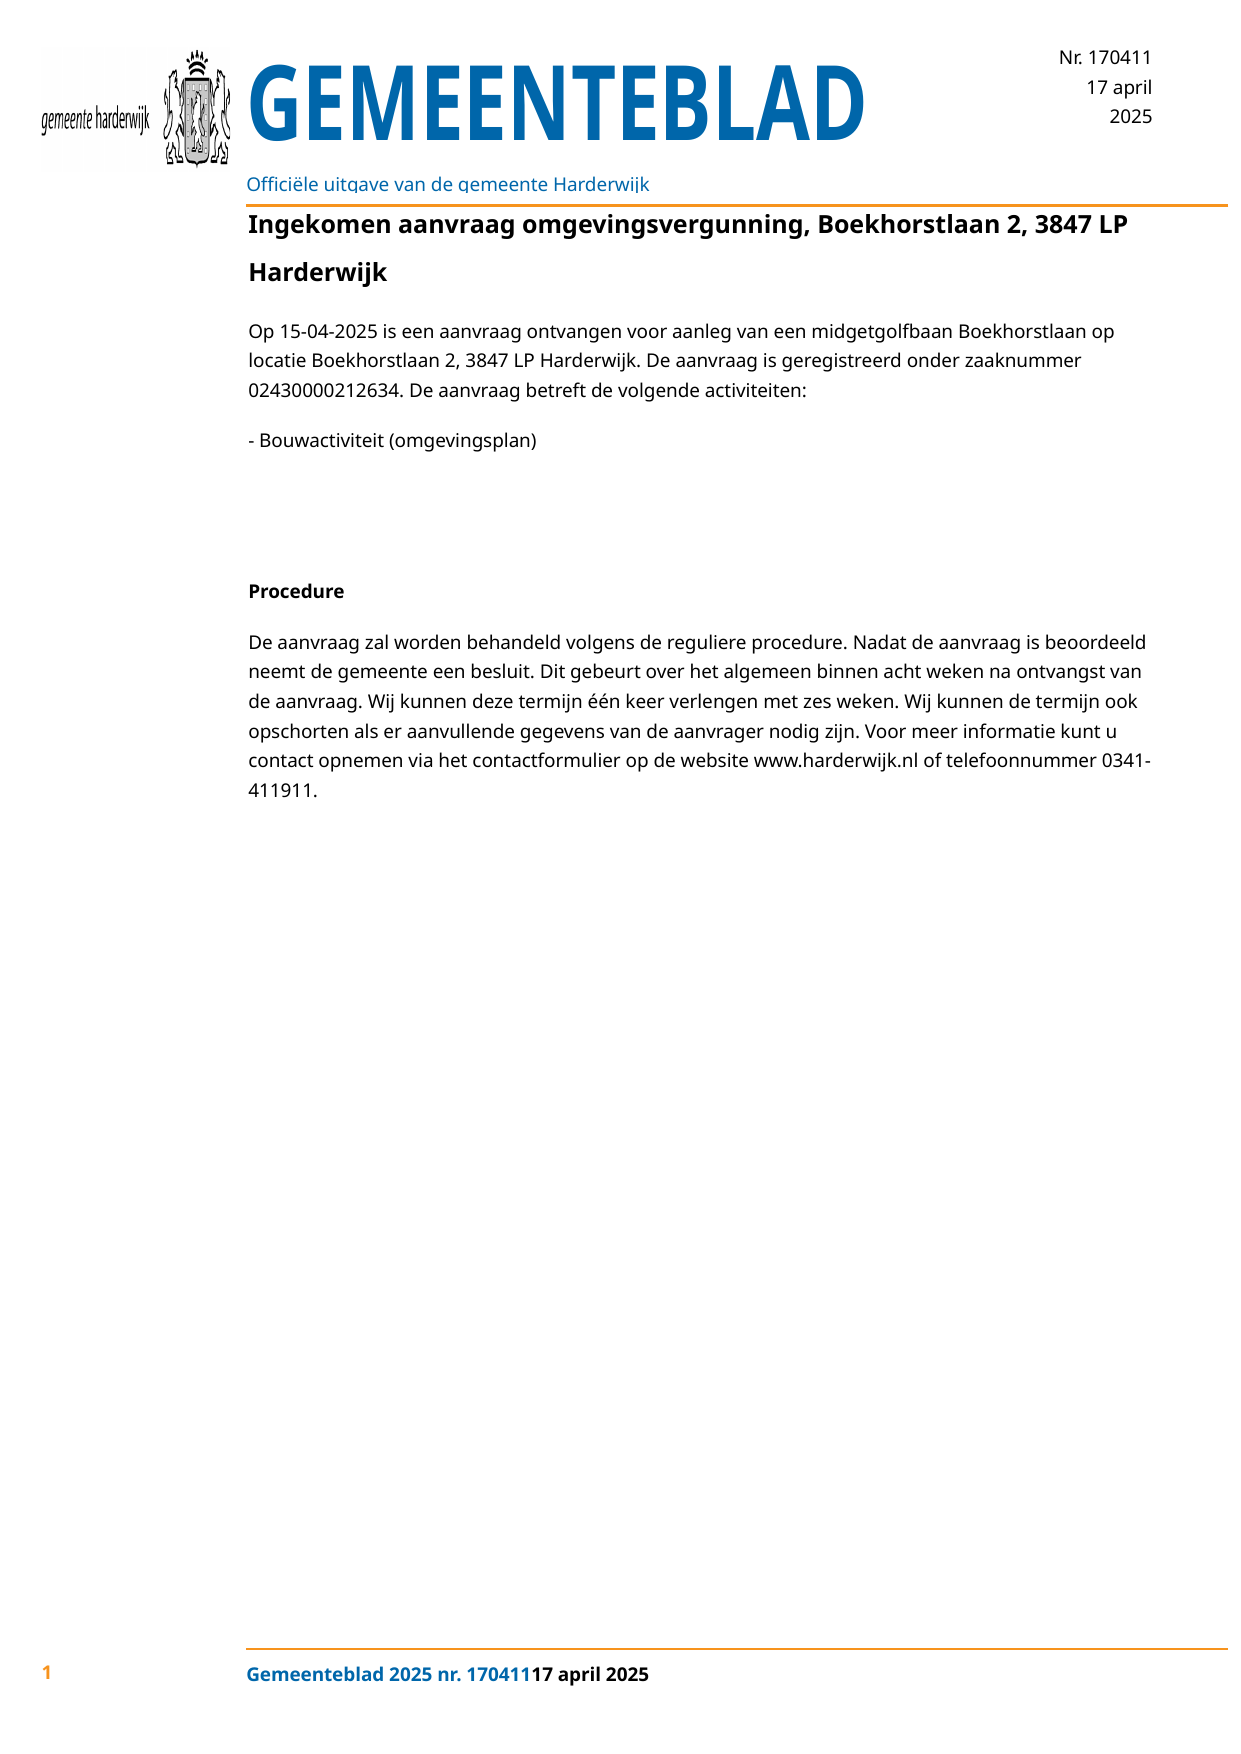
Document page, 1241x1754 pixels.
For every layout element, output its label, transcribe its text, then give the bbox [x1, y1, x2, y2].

picture [41, 47, 231, 172]
text - Bouwactiviteit (omgevingsplan) [248, 427, 1152, 453]
text De aanvraag zal worden behandeld volgens de reguliere procedure. Nadat de aanvraag is beoordeeld neemt de gemeente een besluit. Dit gebeurt over het algemeen binnen acht weken na ontvangst van de aanvraag. Wij kunnen deze termijn één keer verlengen met zes weken. Wij kunnen de termijn ook opschorten als er aanvullende gegevens van de aanvrager nodig zijn. Voor meer informatie kunt u contact opnemen via het contactformulier op de website www.harderwijk.nl of telefoonnummer 0341-411911. [248, 629, 1152, 803]
text Ingekomen aanvraag omgevingsvergunning, Boekhorstlaan 2, 3847 LP Harderwijk [248, 207, 1152, 288]
text Procedure [248, 579, 1152, 604]
text Op 15-04-2025 is een aanvraag ontvangen voor aanleg van een midgetgolfbaan Boekhorstlaan op locatie Boekhorstlaan 2, 3847 LP Harderwijk. De aanvraag is geregistreerd onder zaaknummer 02430000212634. De aanvraag betreft de volgende activiteiten: [248, 318, 1152, 403]
